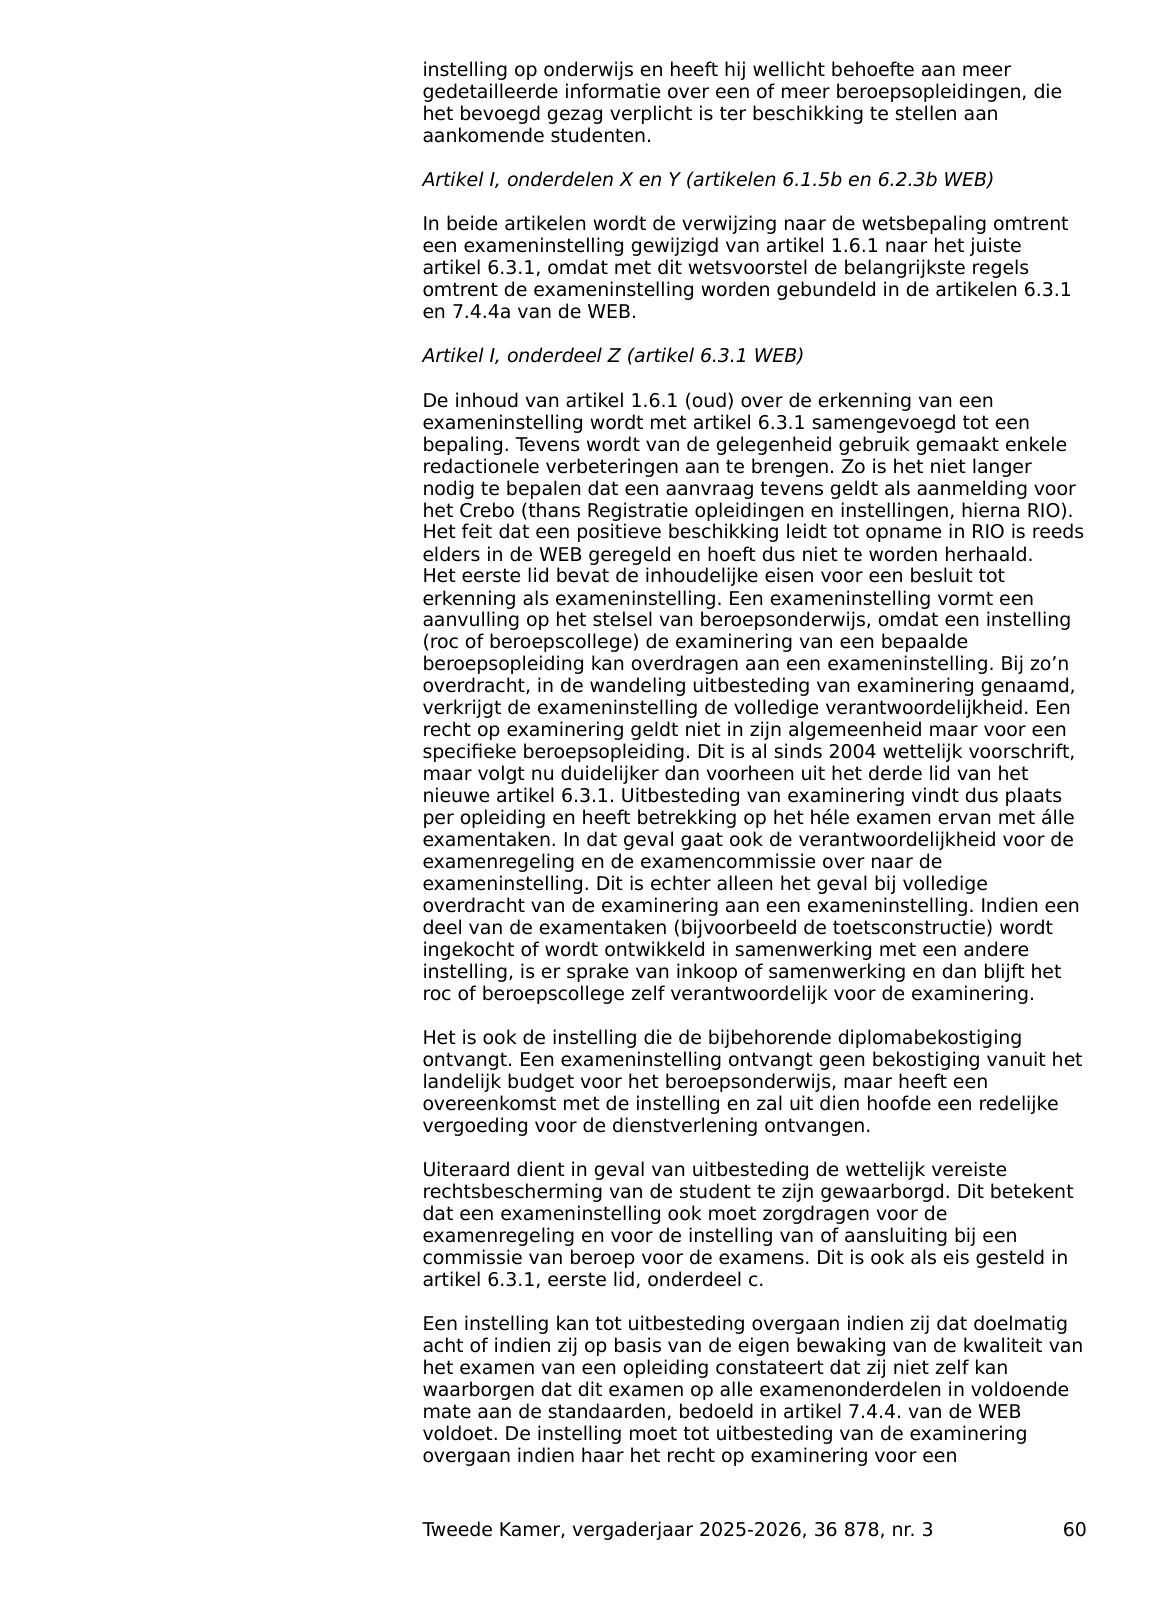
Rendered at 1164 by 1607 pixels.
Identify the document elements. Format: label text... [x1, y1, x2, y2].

text instelling op onderwijs en heeft hij wellicht behoefte aan meer gedetailleerde informatie over een of meer beroepsopleidingen, die het bevoegd gezag verplicht is ter beschikking te stellen aan aankomende studenten. [422, 59, 1087, 147]
subtitle Artikel I, onderdeel Z (artikel 6.3.1 WEB) [422, 345, 1087, 367]
text Een instelling kan tot uitbesteding overgaan indien zij dat doelmatig acht of indien zij op basis van de eigen bewaking van de kwaliteit van het examen van een opleiding constateert dat zij niet zelf kan waarborgen dat dit examen op alle examenonderdelen in voldoende mate aan de standaarden, bedoeld in artikel 7.4.4. van de WEB voldoet. De instelling moet tot uitbesteding van de examinering overgaan indien haar het recht op examinering voor een [422, 1313, 1087, 1467]
text Het eerste lid bevat de inhoudelijke eisen voor een besluit tot erkenning als exameninstelling. Een exameninstelling vormt een aanvulling op het stelsel van beroepsonderwijs, omdat een instelling (roc of beroepscollege) de examinering van een bepaalde beroepsopleiding kan overdragen aan een exameninstelling. Bij zo’n overdracht, in de wandeling uitbesteding van examinering genaamd, verkrijgt de exameninstelling de volledige verantwoordelijkheid. Een recht op examinering geldt niet in zijn algemeenheid maar voor een specifieke beroepsopleiding. Dit is al sinds 2004 wettelijk voorschrift, maar volgt nu duidelijker dan voorheen uit het derde lid van het nieuwe artikel 6.3.1. Uitbesteding van examinering vindt dus plaats per opleiding en heeft betrekking op het héle examen ervan met álle examentaken. In dat geval gaat ook de verantwoordelijkheid voor de examenregeling en de examencommissie over naar de exameninstelling. Dit is echter alleen het geval bij volledige overdracht van de examinering aan een exameninstelling. Indien een deel van de examentaken (bijvoorbeeld de toetsconstructie) wordt ingekocht of wordt ontwikkeld in samenwerking met een andere instelling, is er sprake van inkoop of samenwerking en dan blijft het roc of beroepscollege zelf verantwoordelijk voor de examinering. [422, 565, 1087, 1005]
text Uiteraard dient in geval van uitbesteding de wettelijk vereiste rechtsbescherming van de student te zijn gewaarborgd. Dit betekent dat een exameninstelling ook moet zorgdragen voor de examenregeling en voor de instelling van of aansluiting bij een commissie van beroep voor de examens. Dit is ook als eis gesteld in artikel 6.3.1, eerste lid, onderdeel c. [422, 1159, 1087, 1291]
text In beide artikelen wordt de verwijzing naar de wetsbepaling omtrent een exameninstelling gewijzigd van artikel 1.6.1 naar het juiste artikel 6.3.1, omdat met dit wetsvoorstel de belangrijkste regels omtrent de exameninstelling worden gebundeld in de artikelen 6.3.1 en 7.4.4a van de WEB. [422, 213, 1087, 323]
subtitle Artikel I, onderdelen X en Y (artikelen 6.1.5b en 6.2.3b WEB) [422, 169, 1087, 191]
text Het is ook de instelling die de bijbehorende diplomabekostiging ontvangt. Een exameninstelling ontvangt geen bekostiging vanuit het landelijk budget voor het beroepsonderwijs, maar heeft een overeenkomst met de instelling en zal uit dien hoofde een redelijke vergoeding voor de dienstverlening ontvangen. [422, 1027, 1087, 1137]
text De inhoud van artikel 1.6.1 (oud) over de erkenning van een exameninstelling wordt met artikel 6.3.1 samengevoegd tot een bepaling. Tevens wordt van de gelegenheid gebruik gemaakt enkele redactionele verbeteringen aan te brengen. Zo is het niet langer nodig te bepalen dat een aanvraag tevens geldt als aanmelding voor het Crebo (thans Registratie opleidingen en instellingen, hierna RIO). Het feit dat een positieve beschikking leidt tot opname in RIO is reeds elders in de WEB geregeld en hoeft dus niet te worden herhaald. [422, 389, 1087, 565]
